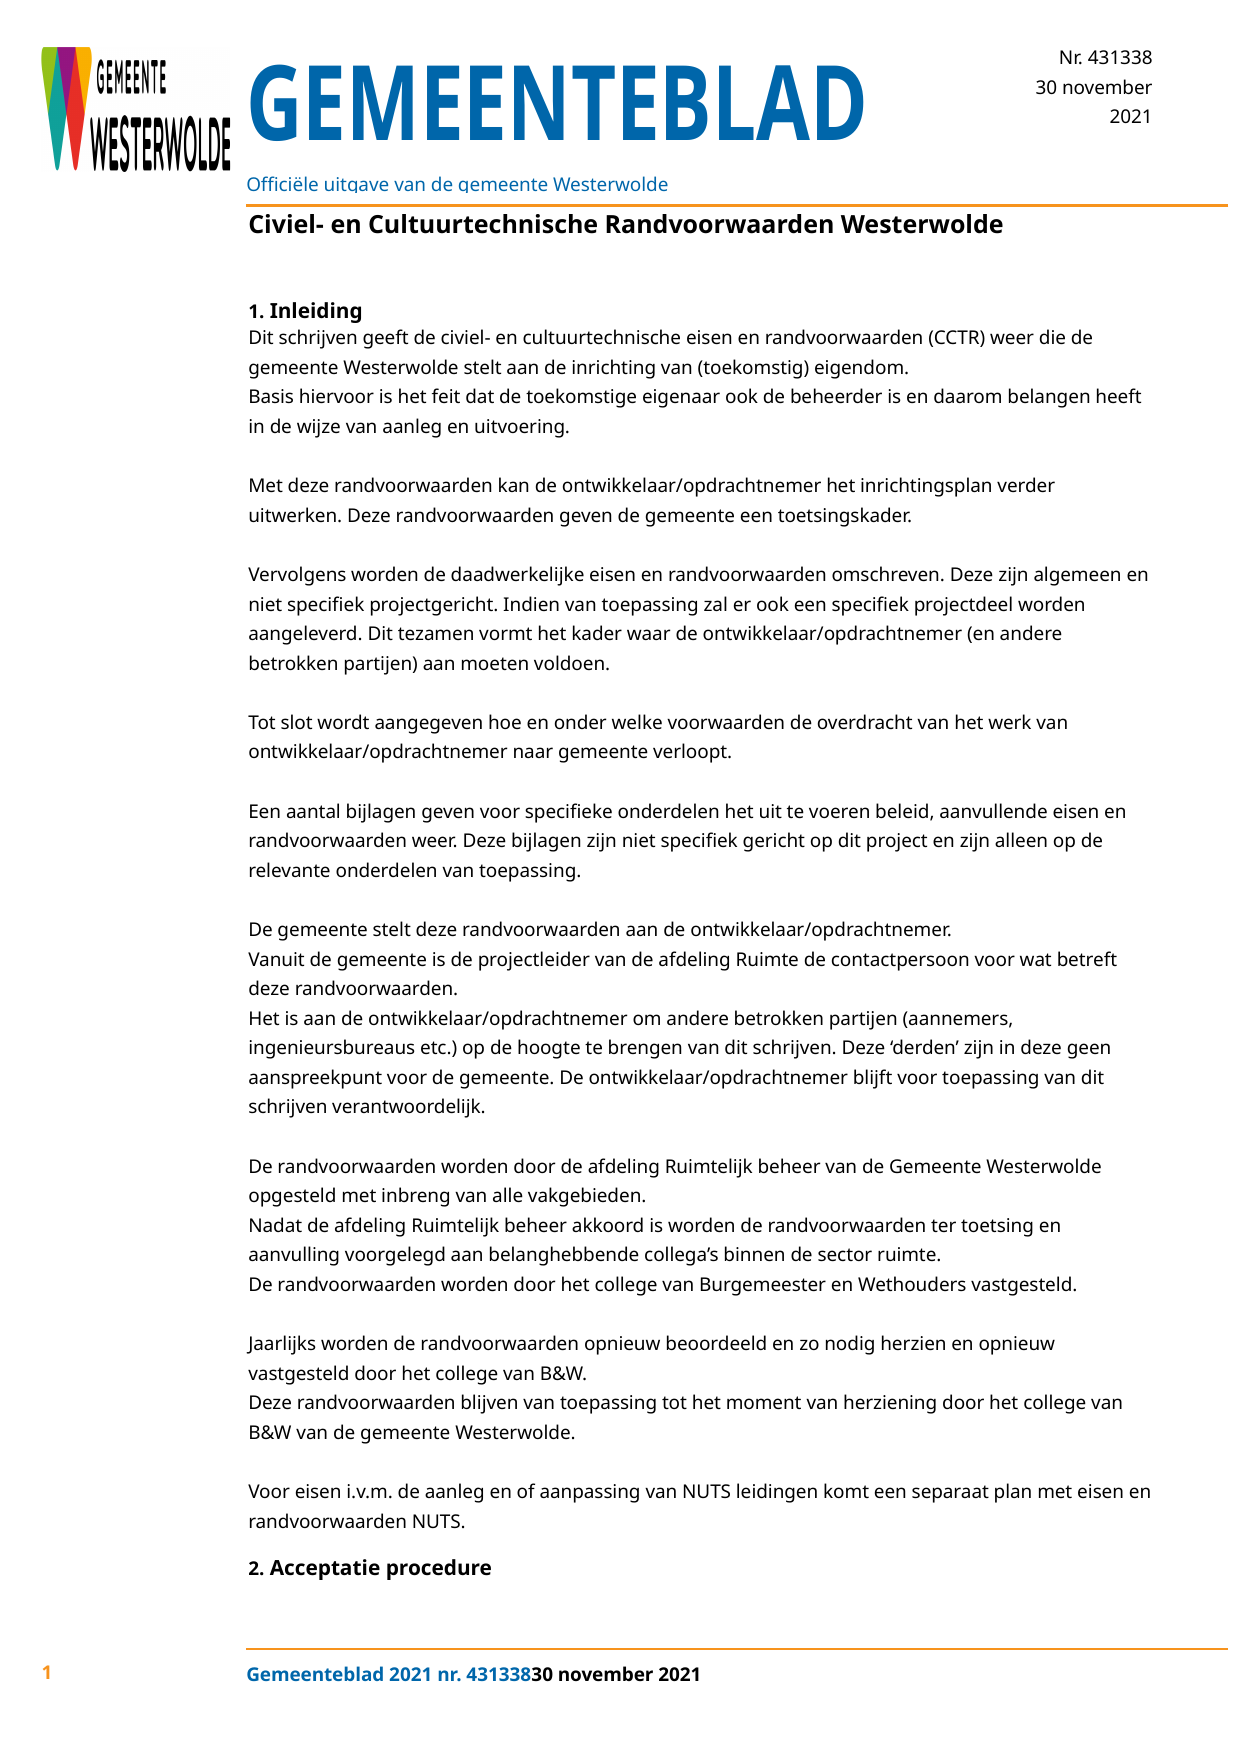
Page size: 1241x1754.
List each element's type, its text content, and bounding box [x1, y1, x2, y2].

text Met deze randvoorwaarden kan de ontwikkelaar/opdrachtnemer het inrichtingsplan verder uitwerken. Deze randvoorwaarden geven de gemeente een toetsingskader. [248, 472, 1152, 528]
text De gemeente stelt deze randvoorwaarden aan de ontwikkelaar/opdrachtnemer. [248, 916, 1152, 942]
text Nadat de afdeling Ruimtelijk beheer akkoord is worden de randvoorwaarden ter toetsing en aanvulling voorgelegd aan belanghebbende collega’s binnen de sector ruimte. [248, 1212, 1152, 1267]
text Dit schrijven geeft de civiel- en cultuurtechnische eisen en randvoorwaarden (CCTR) weer die de gemeente Westerwolde stelt aan de inrichting van (toekomstig) eigendom. [248, 324, 1152, 380]
text De randvoorwaarden worden door het college van Burgemeester en Wethouders vastgesteld. [248, 1271, 1152, 1297]
text Voor eisen i.v.m. de aanleg en of aanpassing van NUTS leidingen komt een separaat plan met eisen en randvoorwaarden NUTS. [248, 1478, 1152, 1533]
text Civiel- en Cultuurtechnische Randvoorwaarden Westerwolde [248, 207, 1152, 241]
text Tot slot wordt aangegeven hoe en onder welke voorwaarden de overdracht van het werk van ontwikkelaar/opdrachtnemer naar gemeente verloopt. [248, 709, 1152, 764]
text Jaarlijks worden de randvoorwaarden opnieuw beoordeeld en zo nodig herzien en opnieuw vastgesteld door het college van B&W. [248, 1330, 1152, 1386]
text Vervolgens worden de daadwerkelijke eisen en randvoorwaarden omschreven. Deze zijn algemeen en niet specifiek projectgericht. Indien van toepassing zal er ook een specifiek projectdeel worden aangeleverd. Dit tezamen vormt het kader waar de ontwikkelaar/opdrachtnemer (en andere betrokken partijen) aan moeten voldoen. [248, 561, 1152, 676]
text 1. Inleiding [248, 296, 1152, 324]
text Deze randvoorwaarden blijven van toepassing tot het moment van herziening door het college van B&W van de gemeente Westerwolde. [248, 1389, 1152, 1445]
text Basis hiervoor is het feit dat de toekomstige eigenaar ook de beheerder is en daarom belangen heeft in de wijze van aanleg en uitvoering. [248, 384, 1152, 439]
text 2. Acceptatie procedure [248, 1553, 1152, 1582]
text Het is aan de ontwikkelaar/opdrachtnemer om andere betrokken partijen (aannemers, ingenieursbureaus etc.) op de hoogte te brengen van dit schrijven. Deze ‘derden’ zijn in deze geen aanspreekpunt voor de gemeente. De ontwikkelaar/opdrachtnemer blijft voor toepassing van dit schrijven verantwoordelijk. [248, 1005, 1152, 1119]
text Een aantal bijlagen geven voor specifieke onderdelen het uit te voeren beleid, aanvullende eisen en randvoorwaarden weer. Deze bijlagen zijn niet specifiek gericht op dit project en zijn alleen op de relevante onderdelen van toepassing. [248, 798, 1152, 883]
text De randvoorwaarden worden door de afdeling Ruimtelijk beheer van de Gemeente Westerwolde opgesteld met inbreng van alle vakgebieden. [248, 1153, 1152, 1208]
picture [41, 47, 231, 172]
text Vanuit de gemeente is de projectleider van de afdeling Ruimte de contactpersoon voor wat betreft deze randvoorwaarden. [248, 946, 1152, 1001]
